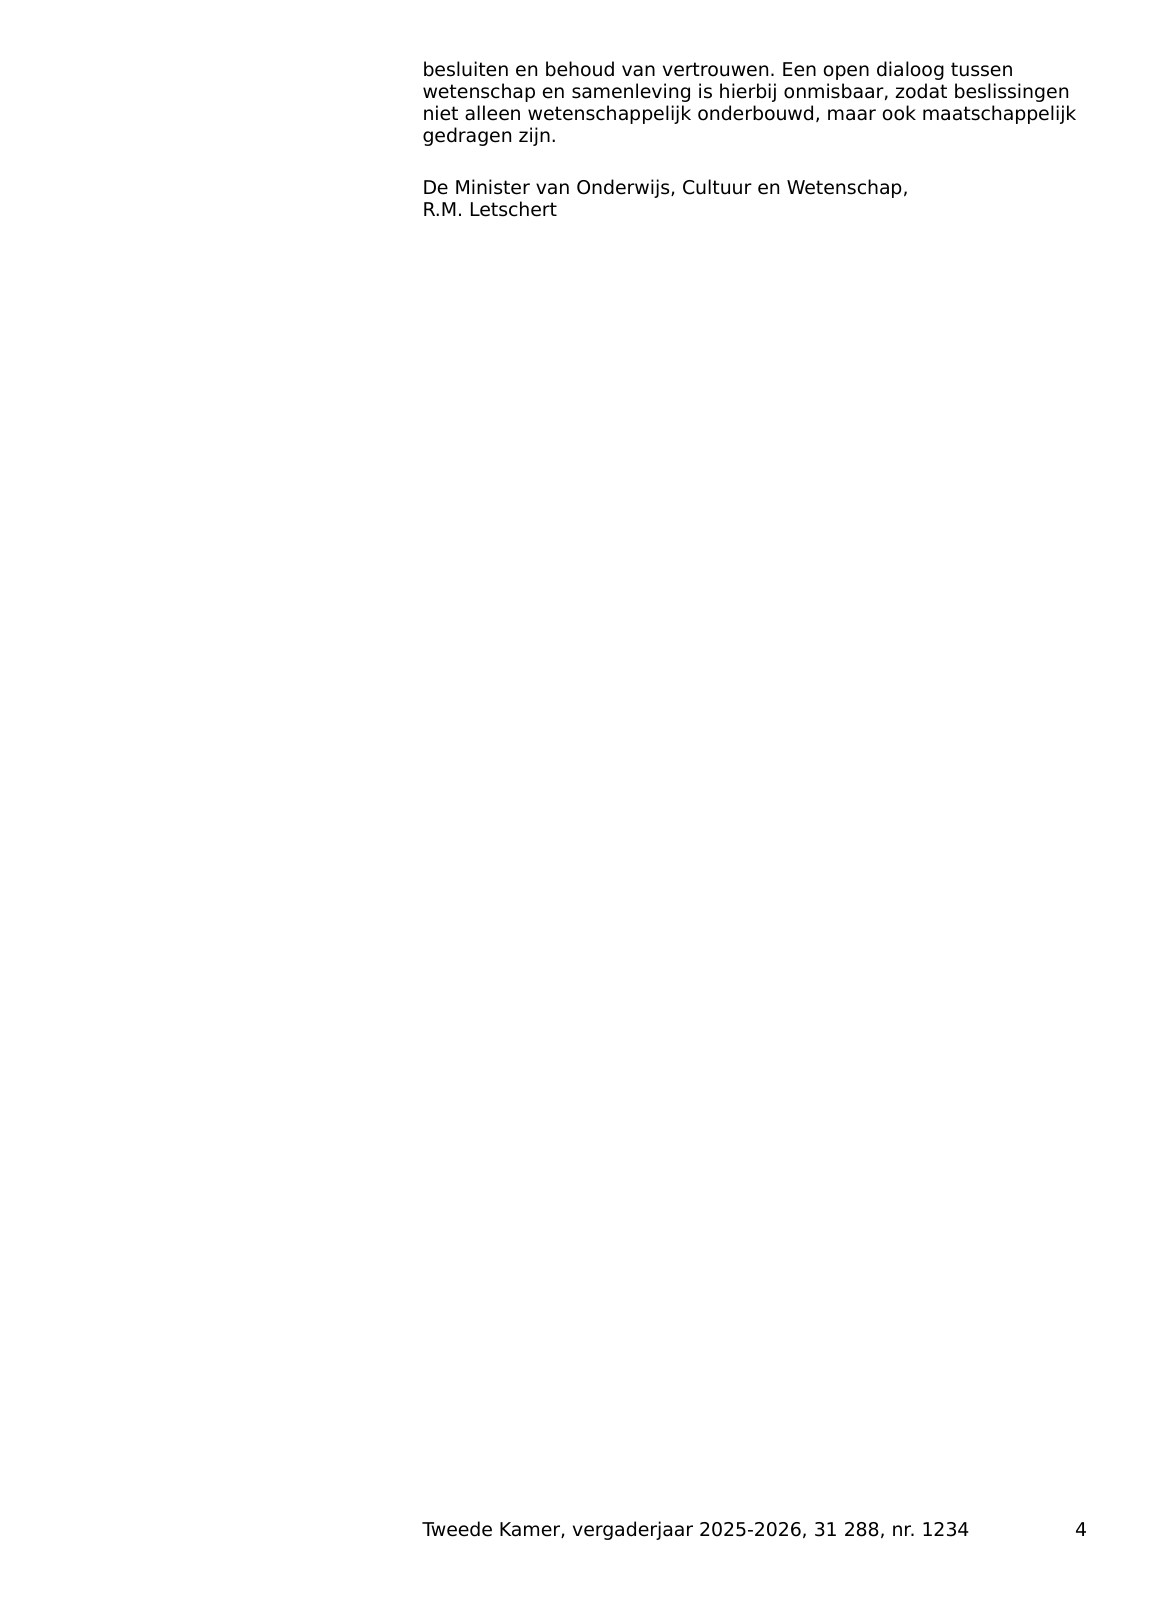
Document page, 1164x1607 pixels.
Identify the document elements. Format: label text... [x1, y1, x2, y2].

text besluiten en behoud van vertrouwen. Een open dialoog tussen wetenschap en samenleving is hierbij onmisbaar, zodat beslissingen niet alleen wetenschappelijk onderbouwd, maar ook maatschappelijk gedragen zijn. [422, 59, 1087, 147]
text De Minister van Onderwijs, Cultuur en Wetenschap, R.M. Letschert [422, 177, 1087, 221]
